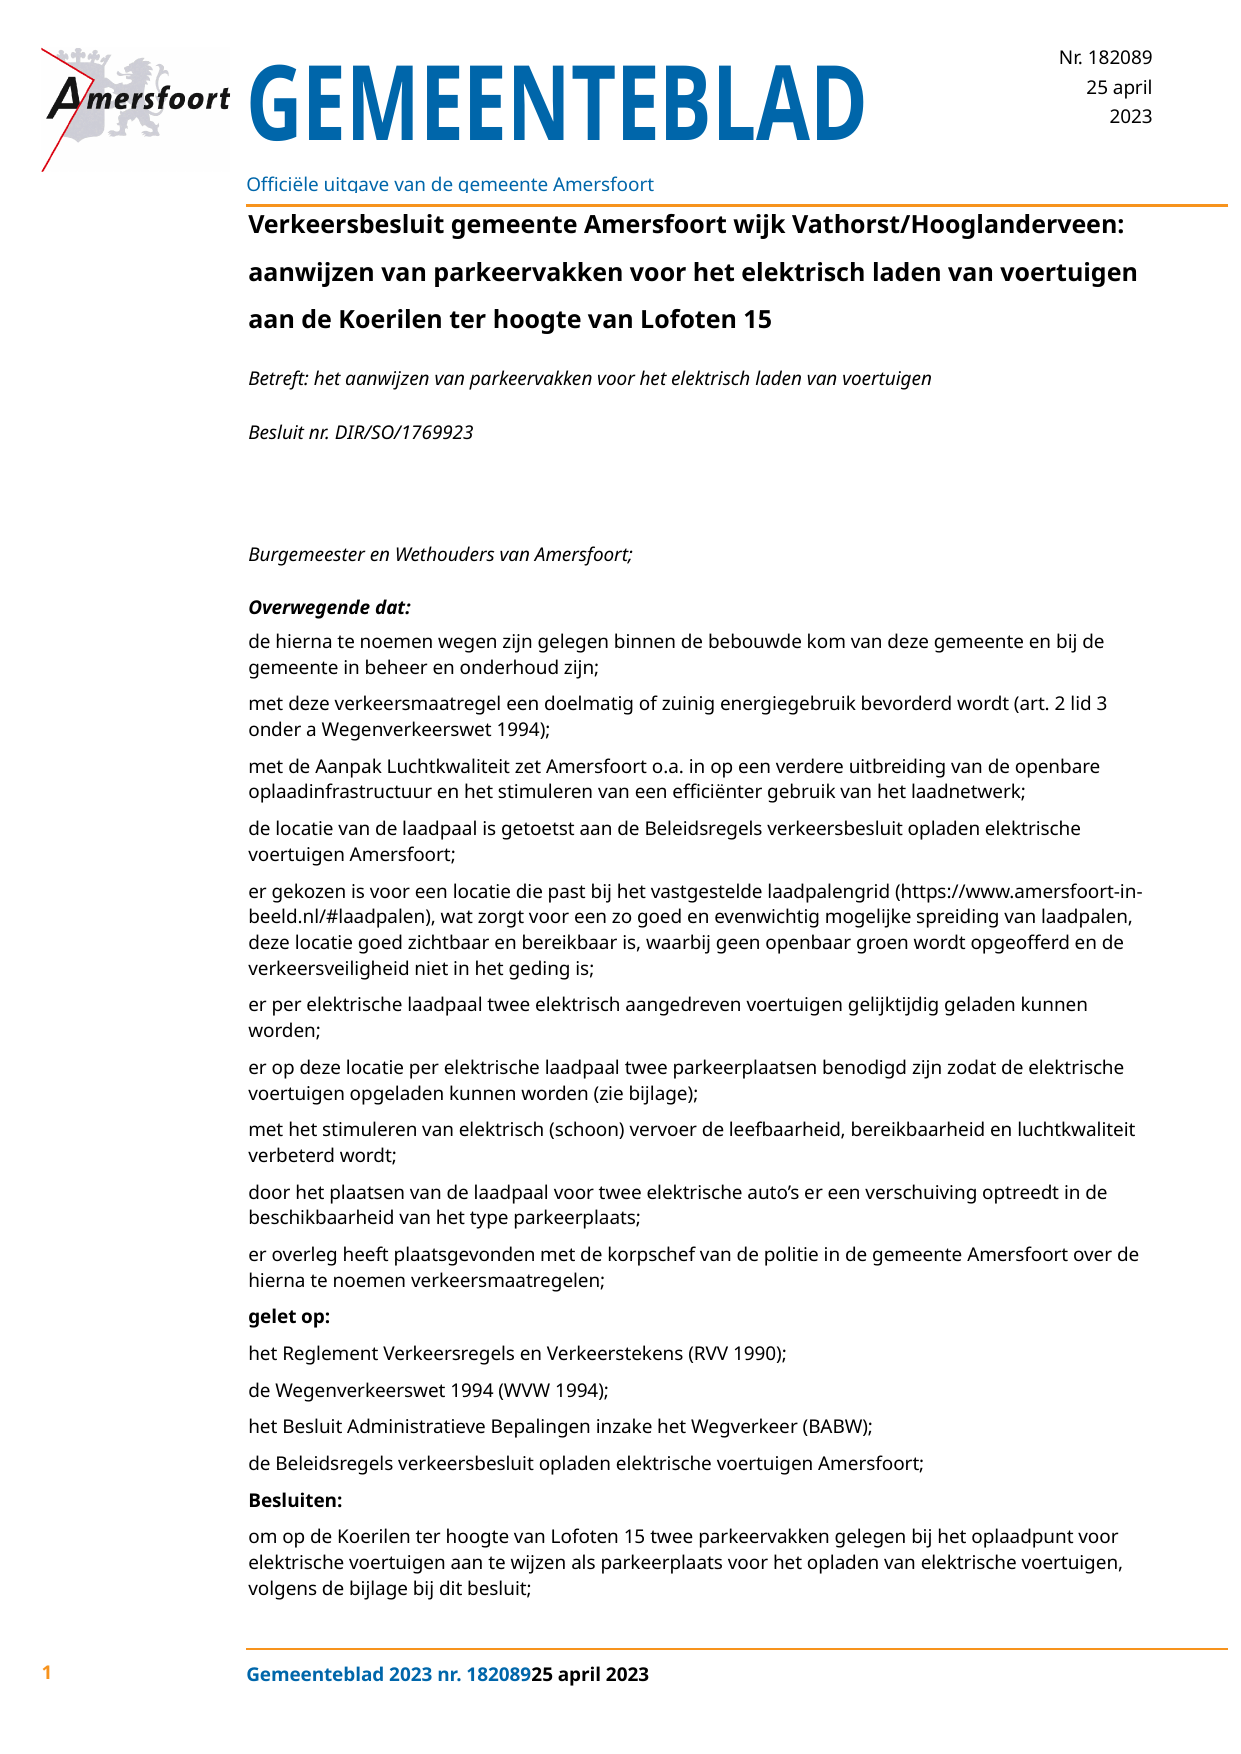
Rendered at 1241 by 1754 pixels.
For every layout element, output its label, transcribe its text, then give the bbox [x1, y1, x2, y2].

text door het plaatsen van de laadpaal voor twee elektrische auto’s er een verschuiving optreedt in de beschikbaarheid van het type parkeerplaats; [248, 1179, 1152, 1230]
text de Beleidsregels verkeersbesluit opladen elektrische voertuigen Amersfoort; [248, 1450, 1152, 1476]
text er overleg heeft plaatsgevonden met de korpschef van de politie in de gemeente Amersfoort over de hierna te noemen verkeersmaatregelen; [248, 1241, 1152, 1293]
text met deze verkeersmaatregel een doelmatig of zuinig energiegebruik bevorderd wordt (art. 2 lid 3 onder a Wegenverkeerswet 1994); [248, 691, 1152, 742]
text het Reglement Verkeersregels en Verkeerstekens (RVV 1990); [248, 1340, 1152, 1366]
text de Wegenverkeerswet 1994 (WVW 1994); [248, 1377, 1152, 1403]
text met de Aanpak Luchtkwaliteit zet Amersfoort o.a. in op een verdere uitbreiding van de openbare oplaadinfrastructuur en het stimuleren van een efficiënter gebruik van het laadnetwerk; [248, 753, 1152, 804]
text Besluit nr. DIR/SO/1769923 [248, 419, 1152, 445]
text met het stimuleren van elektrisch (schoon) vervoer de leefbaarheid, bereikbaarheid en luchtkwaliteit verbeterd wordt; [248, 1116, 1152, 1168]
text Verkeersbesluit gemeente Amersfoort wijk Vathorst/Hooglanderveen: aanwijzen van parkeervakken voor het elektrisch laden van voertuigen aan de Koerilen ter hoogte van Lofoten 15 [248, 207, 1152, 336]
text de locatie van de laadpaal is getoetst aan de Beleidsregels verkeersbesluit opladen elektrische voertuigen Amersfoort; [248, 815, 1152, 867]
text er op deze locatie per elektrische laadpaal twee parkeerplaatsen benodigd zijn zodat de elektrische voertuigen opgeladen kunnen worden (zie bijlage); [248, 1054, 1152, 1106]
text er per elektrische laadpaal twee elektrisch aangedreven voertuigen gelijktijdig geladen kunnen worden; [248, 992, 1152, 1043]
text gelet op: [248, 1304, 1152, 1329]
text het Besluit Administratieve Bepalingen inzake het Wegverkeer (BABW); [248, 1414, 1152, 1439]
text Betreft: het aanwijzen van parkeervakken voor het elektrisch laden van voertuigen [248, 366, 1152, 391]
text om op de Koerilen ter hoogte van Lofoten 15 twee parkeervakken gelegen bij het oplaadpunt voor elektrische voertuigen aan te wijzen als parkeerplaats voor het opladen van elektrische voertuigen, volgens de bijlage bij dit besluit; [248, 1524, 1152, 1601]
text Overwegende dat: [248, 594, 1152, 620]
text er gekozen is voor een locatie die past bij het vastgestelde laadpalengrid (https://www.amersfoort-in-beeld.nl/#laadpalen), wat zorgt voor een zo goed en evenwichtig mogelijke spreiding van laadpalen, deze locatie goed zichtbaar en bereikbaar is, waarbij geen openbaar groen wordt opgeofferd en de verkeersveiligheid niet in het geding is; [248, 878, 1152, 981]
picture [41, 47, 231, 172]
text de hierna te noemen wegen zijn gelegen binnen de bebouwde kom van deze gemeente en bij de gemeente in beheer en onderhoud zijn; [248, 628, 1152, 680]
text Besluiten: [248, 1487, 1152, 1513]
text Burgemeester en Wethouders van Amersfoort; [248, 541, 1152, 567]
